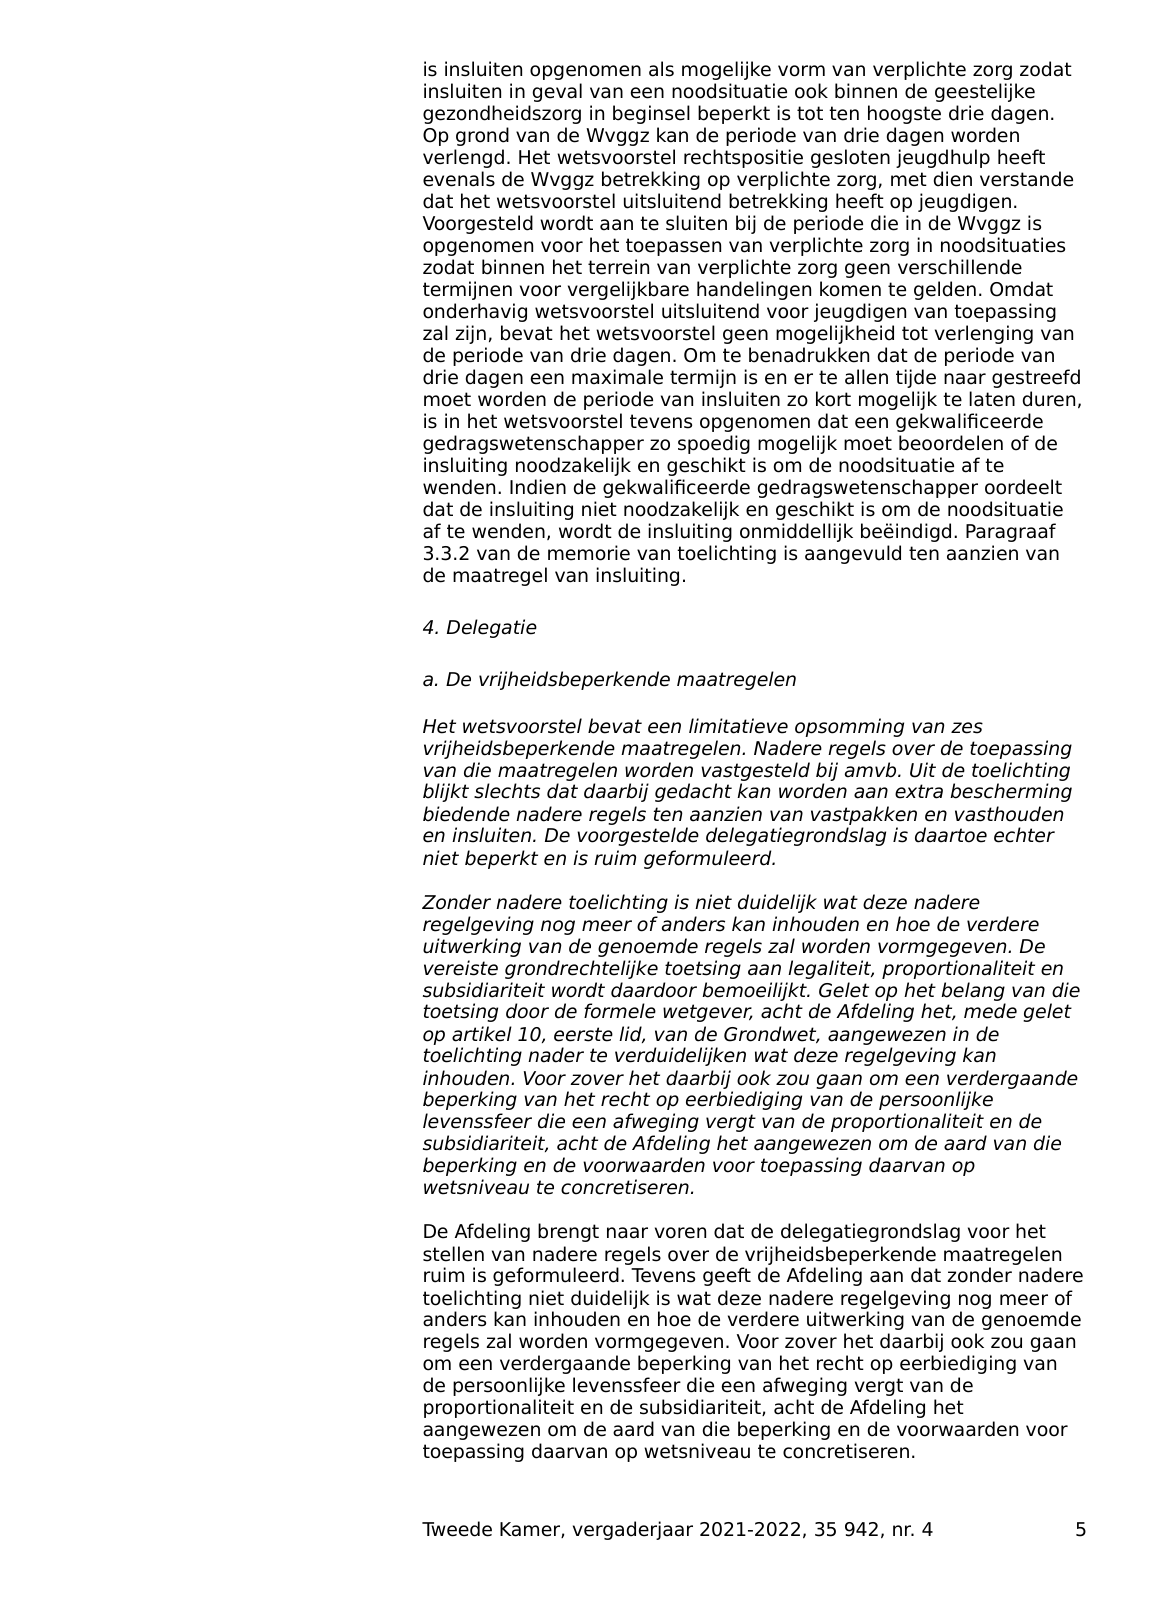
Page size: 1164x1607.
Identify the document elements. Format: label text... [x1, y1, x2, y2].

text De Afdeling brengt naar voren dat de delegatiegrondslag voor het stellen van nadere regels over de vrijheidsbeperkende maatregelen ruim is geformuleerd. Tevens geeft de Afdeling aan dat zonder nadere toelichting niet duidelijk is wat deze nadere regelgeving nog meer of anders kan inhouden en hoe de verdere uitwerking van de genoemde regels zal worden vormgegeven. Voor zover het daarbij ook zou gaan om een verdergaande beperking van het recht op eerbiediging van de persoonlijke levenssfeer die een afweging vergt van de proportionaliteit en de subsidiariteit, acht de Afdeling het aangewezen om de aard van die beperking en de voorwaarden voor toepassing daarvan op wetsniveau te concretiseren. [422, 1221, 1087, 1463]
text is insluiten opgenomen als mogelijke vorm van verplichte zorg zodat insluiten in geval van een noodsituatie ook binnen de geestelijke gezondheidszorg in beginsel beperkt is tot ten hoogste drie dagen. Op grond van de Wvggz kan de periode van drie dagen worden verlengd. Het wetsvoorstel rechtspositie gesloten jeugdhulp heeft evenals de Wvggz betrekking op verplichte zorg, met dien verstande dat het wetsvoorstel uitsluitend betrekking heeft op jeugdigen. Voorgesteld wordt aan te sluiten bij de periode die in de Wvggz is opgenomen voor het toepassen van verplichte zorg in noodsituaties zodat binnen het terrein van verplichte zorg geen verschillende termijnen voor vergelijkbare handelingen komen te gelden. Omdat onderhavig wetsvoorstel uitsluitend voor jeugdigen van toepassing zal zijn, bevat het wetsvoorstel geen mogelijkheid tot verlenging van de periode van drie dagen. Om te benadrukken dat de periode van drie dagen een maximale termijn is en er te allen tijde naar gestreefd moet worden de periode van insluiten zo kort mogelijk te laten duren, is in het wetsvoorstel tevens opgenomen dat een gekwalificeerde gedragswetenschapper zo spoedig mogelijk moet beoordelen of de insluiting noodzakelijk en geschikt is om de noodsituatie af te wenden. Indien de gekwalificeerde gedragswetenschapper oordeelt dat de insluiting niet noodzakelijk en geschikt is om de noodsituatie af te wenden, wordt de insluiting onmiddellijk beëindigd. Paragraaf 3.3.2 van de memorie van toelichting is aangevuld ten aanzien van de maatregel van insluiting. [422, 59, 1087, 587]
text Het wetsvoorstel bevat een limitatieve opsomming van zes vrijheidsbeperkende maatregelen. Nadere regels over de toepassing van die maatregelen worden vastgesteld bij amvb. Uit de toelichting blijkt slechts dat daarbij gedacht kan worden aan extra bescherming biedende nadere regels ten aanzien van vastpakken en vasthouden en insluiten. De voorgestelde delegatiegrondslag is daartoe echter niet beperkt en is ruim geformuleerd. [422, 716, 1087, 869]
text Zonder nadere toelichting is niet duidelijk wat deze nadere regelgeving nog meer of anders kan inhouden en hoe de verdere uitwerking van de genoemde regels zal worden vormgegeven. De vereiste grondrechtelijke toetsing aan legaliteit, proportionaliteit en subsidiariteit wordt daardoor bemoeilijkt. Gelet op het belang van die toetsing door de formele wetgever, acht de Afdeling het, mede gelet op artikel 10, eerste lid, van de Grondwet, aangewezen in de toelichting nader te verduidelijken wat deze regelgeving kan inhouden. Voor zover het daarbij ook zou gaan om een verdergaande beperking van het recht op eerbiediging van de persoonlijke levenssfeer die een afweging vergt van de proportionaliteit en de subsidiariteit, acht de Afdeling het aangewezen om de aard van die beperking en de voorwaarden voor toepassing daarvan op wetsniveau te concretiseren. [422, 892, 1087, 1199]
subtitle a. De vrijheidsbeperkende maatregelen [422, 668, 1087, 691]
subtitle 4. Delegatie [422, 617, 1087, 638]
